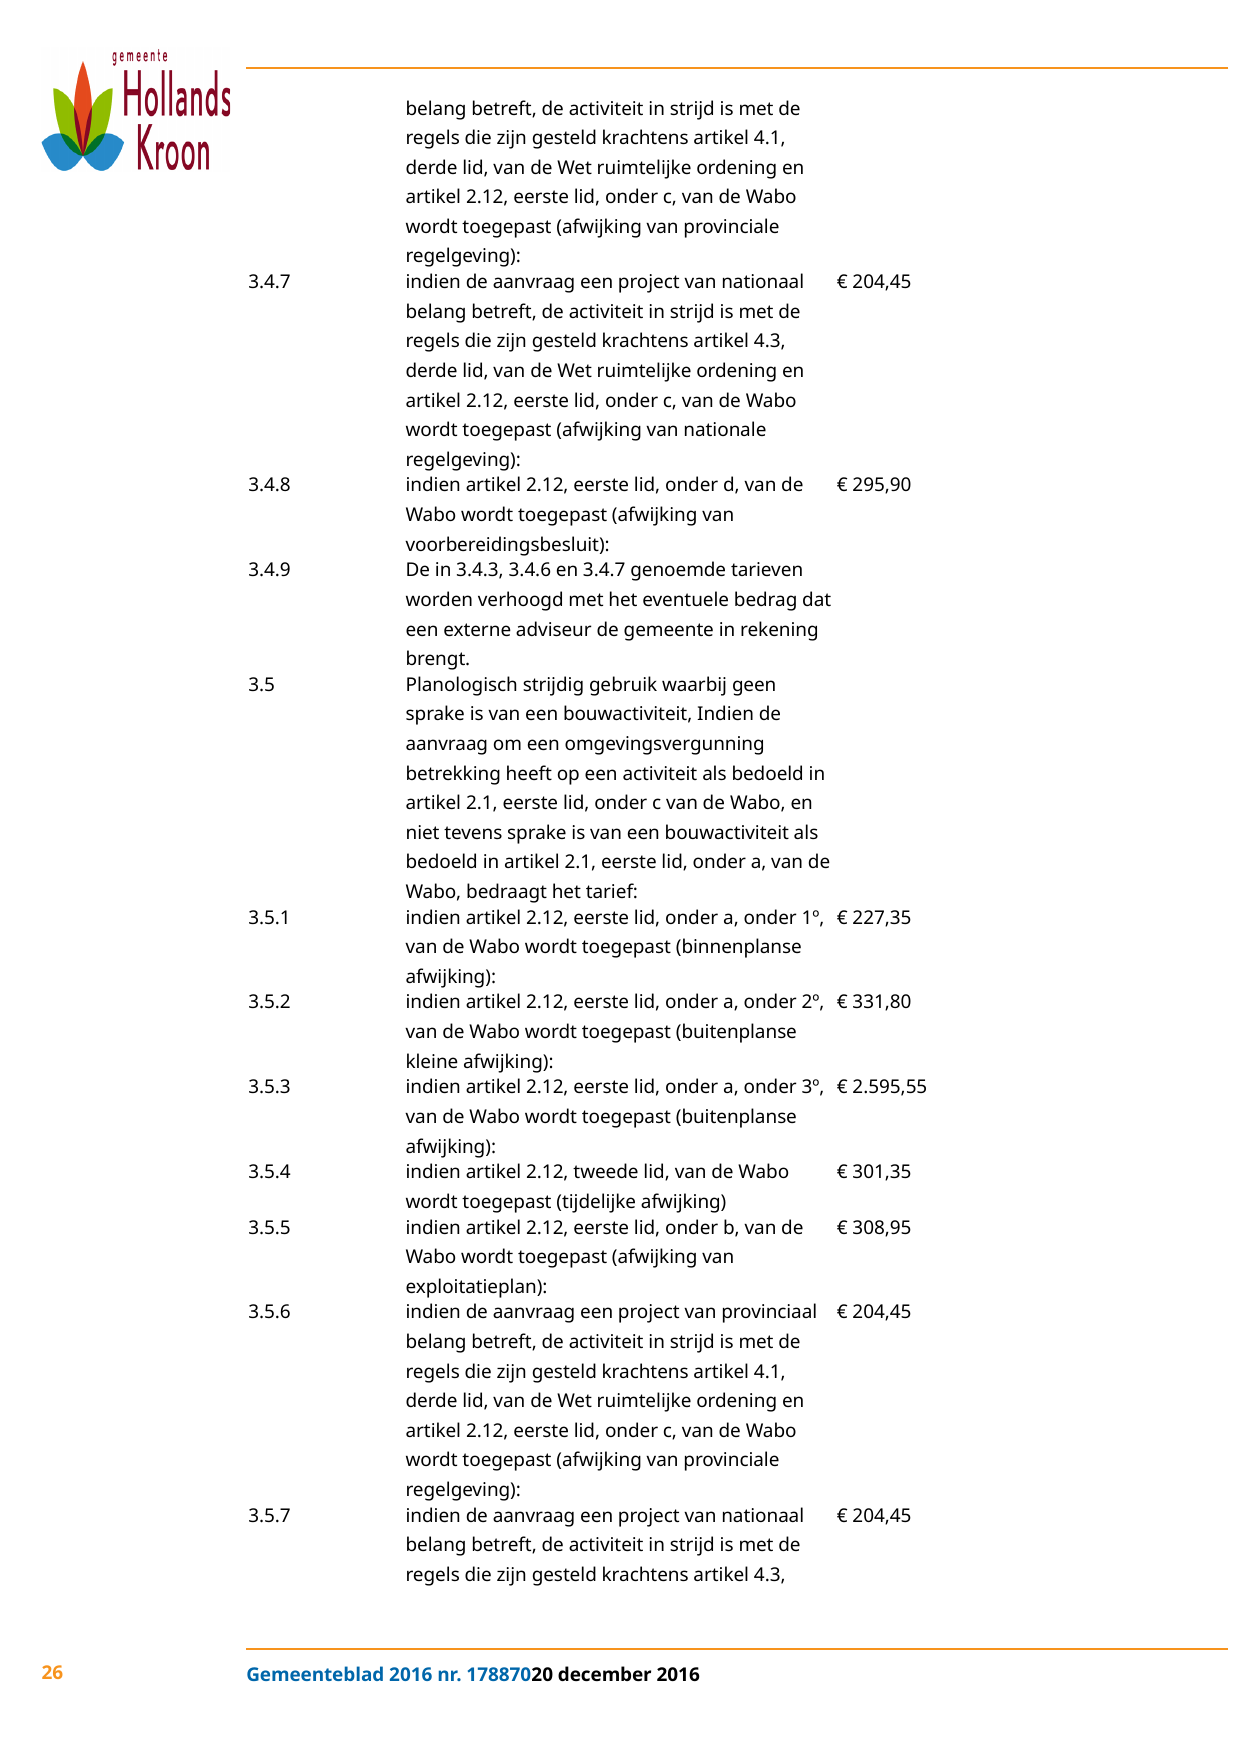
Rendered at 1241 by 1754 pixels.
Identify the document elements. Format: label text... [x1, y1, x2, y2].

table_cell 3.5.1 [248, 904, 405, 989]
table_cell [994, 989, 1152, 1074]
table_cell [994, 1299, 1152, 1502]
table_cell [837, 671, 994, 904]
table_cell [994, 671, 1152, 904]
table_cell € 308,95 [837, 1214, 994, 1299]
table_cell indien de aanvraag een project van nationaal belang betreft, de activiteit in strijd is met de regels die zijn gesteld krachtens artikel 4.3, derde lid, van de Wet ruimtelijke ordening en artikel 2.12, eerste lid, onder c, van de Wabo wordt toegepast (afwijking van nationale regelgeving): [405, 269, 837, 472]
table_cell indien de aanvraag een project van nationaal belang betreft, de activiteit in strijd is met de regels die zijn gesteld krachtens artikel 4.3, [405, 1502, 837, 1587]
table_cell € 227,35 [837, 904, 994, 989]
table_cell De in 3.4.3, 3.4.6 en 3.4.7 genoemde tarieven worden verhoogd met het eventuele bedrag dat een externe adviseur de gemeente in rekening brengt. [405, 557, 837, 671]
table_cell [994, 904, 1152, 989]
table_cell indien de aanvraag een project van provinciaal belang betreft, de activiteit in strijd is met de regels die zijn gesteld krachtens artikel 4.1, derde lid, van de Wet ruimtelijke ordening en artikel 2.12, eerste lid, onder c, van de Wabo wordt toegepast (afwijking van provinciale regelgeving): [405, 1299, 837, 1502]
table_cell € 295,90 [837, 472, 994, 557]
table_cell [837, 95, 994, 268]
table_cell [837, 557, 994, 671]
table_cell [994, 472, 1152, 557]
table_cell € 2.595,55 [837, 1074, 994, 1158]
table_cell indien artikel 2.12, tweede lid, van de Wabo wordt toegepast (tijdelijke afwijking) [405, 1159, 837, 1214]
table_cell belang betreft, de activiteit in strijd is met de regels die zijn gesteld krachtens artikel 4.1, derde lid, van de Wet ruimtelijke ordening en artikel 2.12, eerste lid, onder c, van de Wabo wordt toegepast (afwijking van provinciale regelgeving): [405, 95, 837, 268]
table_cell € 204,45 [837, 269, 994, 472]
table_cell Planologisch strijdig gebruik waarbij geen sprake is van een bouwactiviteit, Indien de aanvraag om een omgevingsvergunning betrekking heeft op een activiteit als bedoeld in artikel 2.1, eerste lid, onder c van de Wabo, en niet tevens sprake is van een bouwactiviteit als bedoeld in artikel 2.1, eerste lid, onder a, van de Wabo, bedraagt het tarief: [405, 671, 837, 904]
table_cell [994, 1074, 1152, 1158]
table_cell 3.5.3 [248, 1074, 405, 1158]
table_cell 3.4.7 [248, 269, 405, 472]
table_cell € 301,35 [837, 1159, 994, 1214]
table_cell € 331,80 [837, 989, 994, 1074]
table_cell 3.5.7 [248, 1502, 405, 1587]
table_cell indien artikel 2.12, eerste lid, onder a, onder 3º, van de Wabo wordt toegepast (buitenplanse afwijking): [405, 1074, 837, 1158]
table_cell indien artikel 2.12, eerste lid, onder b, van de Wabo wordt toegepast (afwijking van exploitatieplan): [405, 1214, 837, 1299]
table_cell [248, 95, 405, 268]
table_cell [994, 269, 1152, 472]
table_cell 3.4.8 [248, 472, 405, 557]
table_cell [994, 1502, 1152, 1587]
table_cell [994, 95, 1152, 268]
table_cell indien artikel 2.12, eerste lid, onder a, onder 1º, van de Wabo wordt toegepast (binnenplanse afwijking): [405, 904, 837, 989]
table_cell [994, 1214, 1152, 1299]
table_cell indien artikel 2.12, eerste lid, onder d, van de Wabo wordt toegepast (afwijking van voorbereidingsbesluit): [405, 472, 837, 557]
table_cell 3.4.9 [248, 557, 405, 671]
table_cell [994, 1159, 1152, 1214]
table_cell 3.5.2 [248, 989, 405, 1074]
table_cell [994, 557, 1152, 671]
picture [41, 47, 231, 172]
table_cell 3.5.6 [248, 1299, 405, 1502]
table_cell € 204,45 [837, 1299, 994, 1502]
table_cell 3.5 [248, 671, 405, 904]
table_cell indien artikel 2.12, eerste lid, onder a, onder 2º, van de Wabo wordt toegepast (buitenplanse kleine afwijking): [405, 989, 837, 1074]
table_cell 3.5.4 [248, 1159, 405, 1214]
table_cell € 204,45 [837, 1502, 994, 1587]
table_cell 3.5.5 [248, 1214, 405, 1299]
